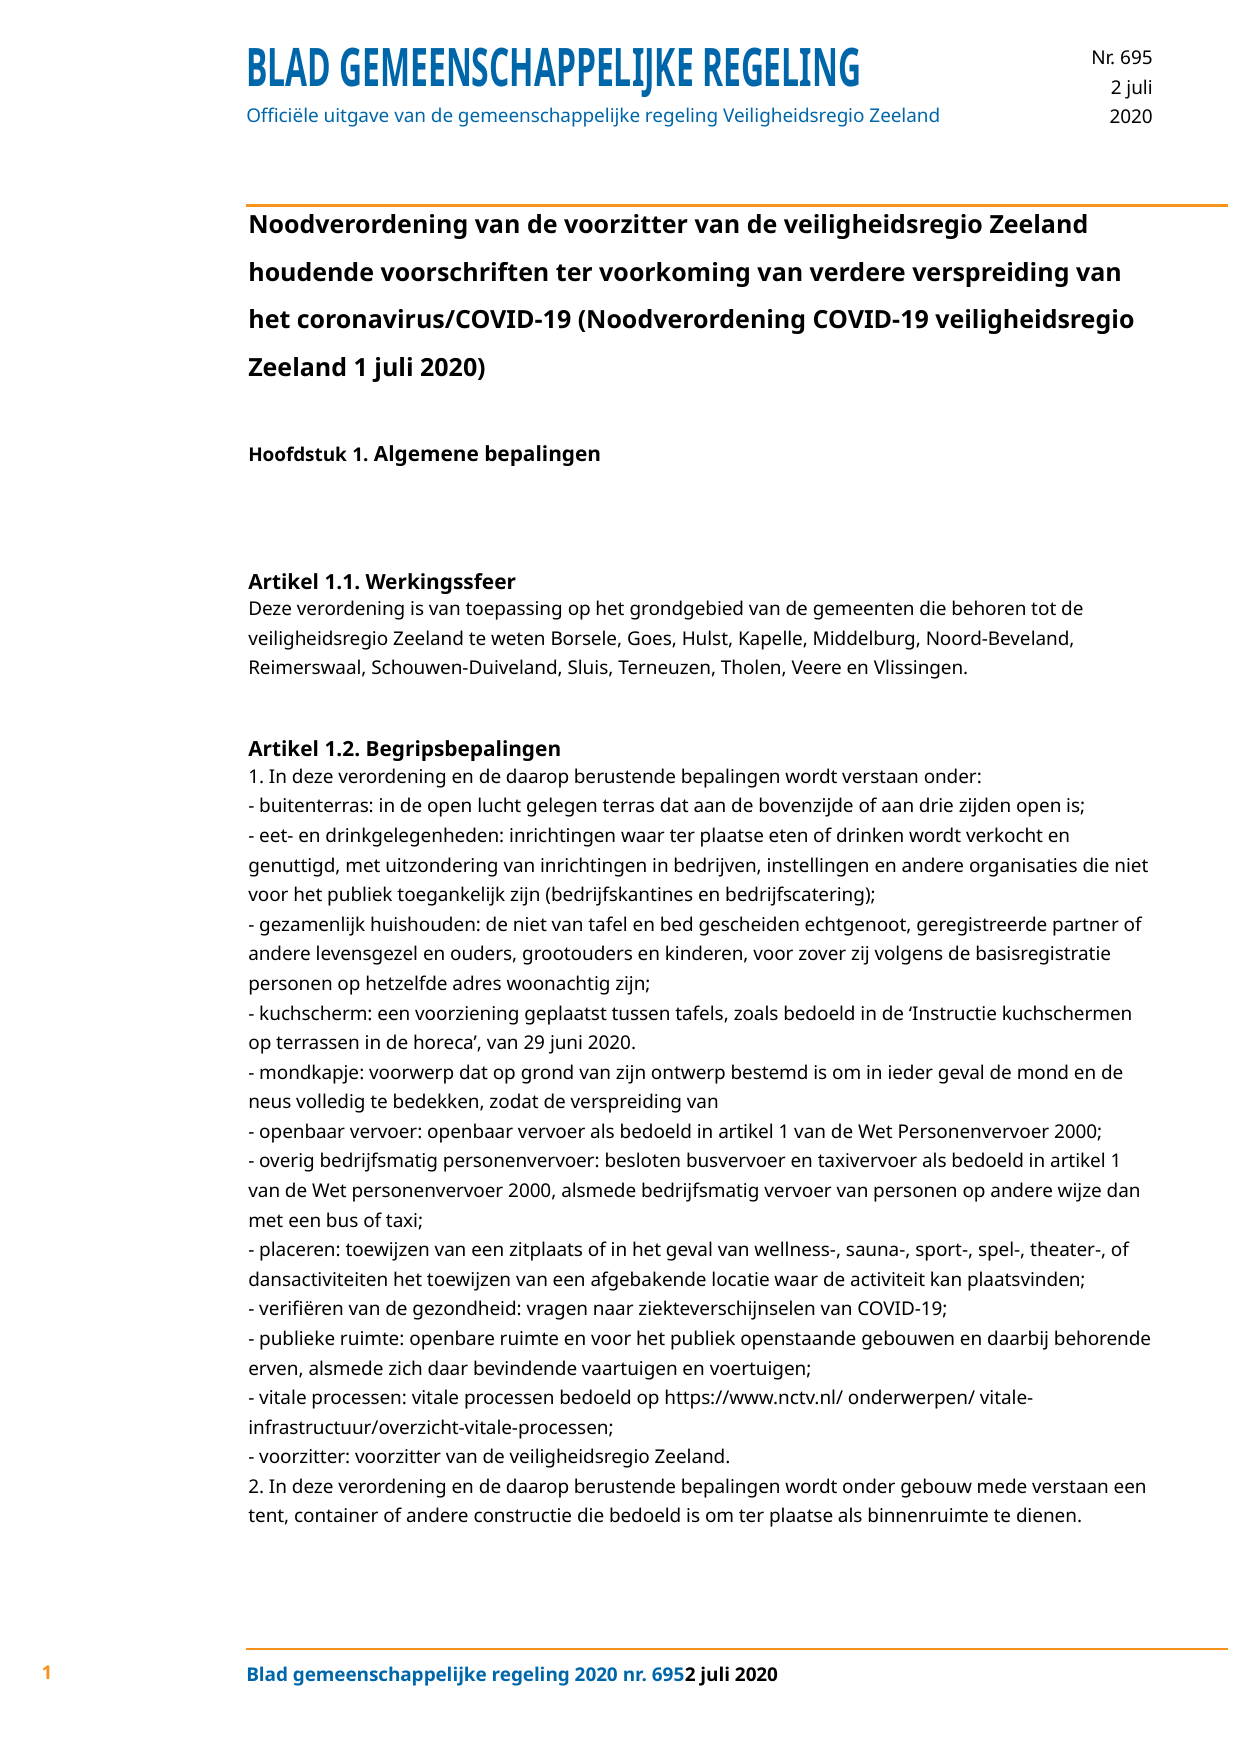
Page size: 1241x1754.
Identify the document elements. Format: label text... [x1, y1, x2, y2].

text Artikel 1.2. Begripsbepalingen [248, 734, 1152, 763]
text - gezamenlijk huishouden: de niet van tafel en bed gescheiden echtgenoot, geregistreerde partner of andere levensgezel en ouders, grootouders en kinderen, voor zover zij volgens de basisregistratie personen op hetzelfde adres woonachtig zijn; [248, 911, 1152, 996]
text - overig bedrijfsmatig personenvervoer: besloten busvervoer en taxivervoer als bedoeld in artikel 1 van de Wet personenvervoer 2000, alsmede bedrijfsmatig vervoer van personen op andere wijze dan met een bus of taxi; [248, 1148, 1152, 1232]
text - vitale processen: vitale processen bedoeld op https://www.nctv.nl/ onderwerpen/ vitale-infrastructuur/overzicht-vitale-processen; [248, 1384, 1152, 1439]
text - verifiëren van de gezondheid: vragen naar ziekteverschijnselen van COVID-19; [248, 1296, 1152, 1321]
text 1. In deze verordening en de daarop berustende bepalingen wordt verstaan onder: [248, 763, 1152, 789]
text Noodverordening van de voorzitter van de veiligheidsregio Zeeland houdende voorschriften ter voorkoming van verdere verspreiding van het coronavirus/COVID-19 (Noodverordening COVID-19 veiligheidsregio Zeeland 1 juli 2020) [248, 207, 1152, 384]
text Hoofdstuk 1. Algemene bepalingen [248, 439, 1152, 467]
text - placeren: toewijzen van een zitplaats of in het geval van wellness-, sauna-, sport-, spel-, theater-, of dansactiviteiten het toewijzen van een afgebakende locatie waar de activiteit kan plaatsvinden; [248, 1236, 1152, 1292]
text - publieke ruimte: openbare ruimte en voor het publiek openstaande gebouwen en daarbij behorende erven, alsmede zich daar bevindende vaartuigen en voertuigen; [248, 1325, 1152, 1380]
text - mondkapje: voorwerp dat op grond van zijn ontwerp bestemd is om in ieder geval de mond en de neus volledig te bedekken, zodat de verspreiding van [248, 1059, 1152, 1114]
text 2. In deze verordening en de daarop berustende bepalingen wordt onder gebouw mede verstaan een tent, container of andere constructie die bedoeld is om ter plaatse als binnenruimte te dienen. [248, 1473, 1152, 1528]
text Artikel 1.1. Werkingssfeer [248, 567, 1152, 595]
picture [41, 47, 231, 172]
text - voorzitter: voorzitter van de veiligheidsregio Zeeland. [248, 1443, 1152, 1469]
text - kuchscherm: een voorziening geplaatst tussen tafels, zoals bedoeld in de ‘Instructie kuchschermen op terrassen in de horeca’, van 29 juni 2020. [248, 1000, 1152, 1055]
text - buitenterras: in de open lucht gelegen terras dat aan de bovenzijde of aan drie zijden open is; [248, 793, 1152, 818]
text - openbaar vervoer: openbaar vervoer als bedoeld in artikel 1 van de Wet Personenvervoer 2000; [248, 1118, 1152, 1144]
text Deze verordening is van toepassing op het grondgebied van de gemeenten die behoren tot de veiligheidsregio Zeeland te weten Borsele, Goes, Hulst, Kapelle, Middelburg, Noord-Beveland, Reimerswaal, Schouwen-Duiveland, Sluis, Terneuzen, Tholen, Veere en Vlissingen. [248, 595, 1152, 680]
text - eet- en drinkgelegenheden: inrichtingen waar ter plaatse eten of drinken wordt verkocht en genuttigd, met uitzondering van inrichtingen in bedrijven, instellingen en andere organisaties die niet voor het publiek toegankelijk zijn (bedrijfskantines en bedrijfscatering); [248, 822, 1152, 907]
